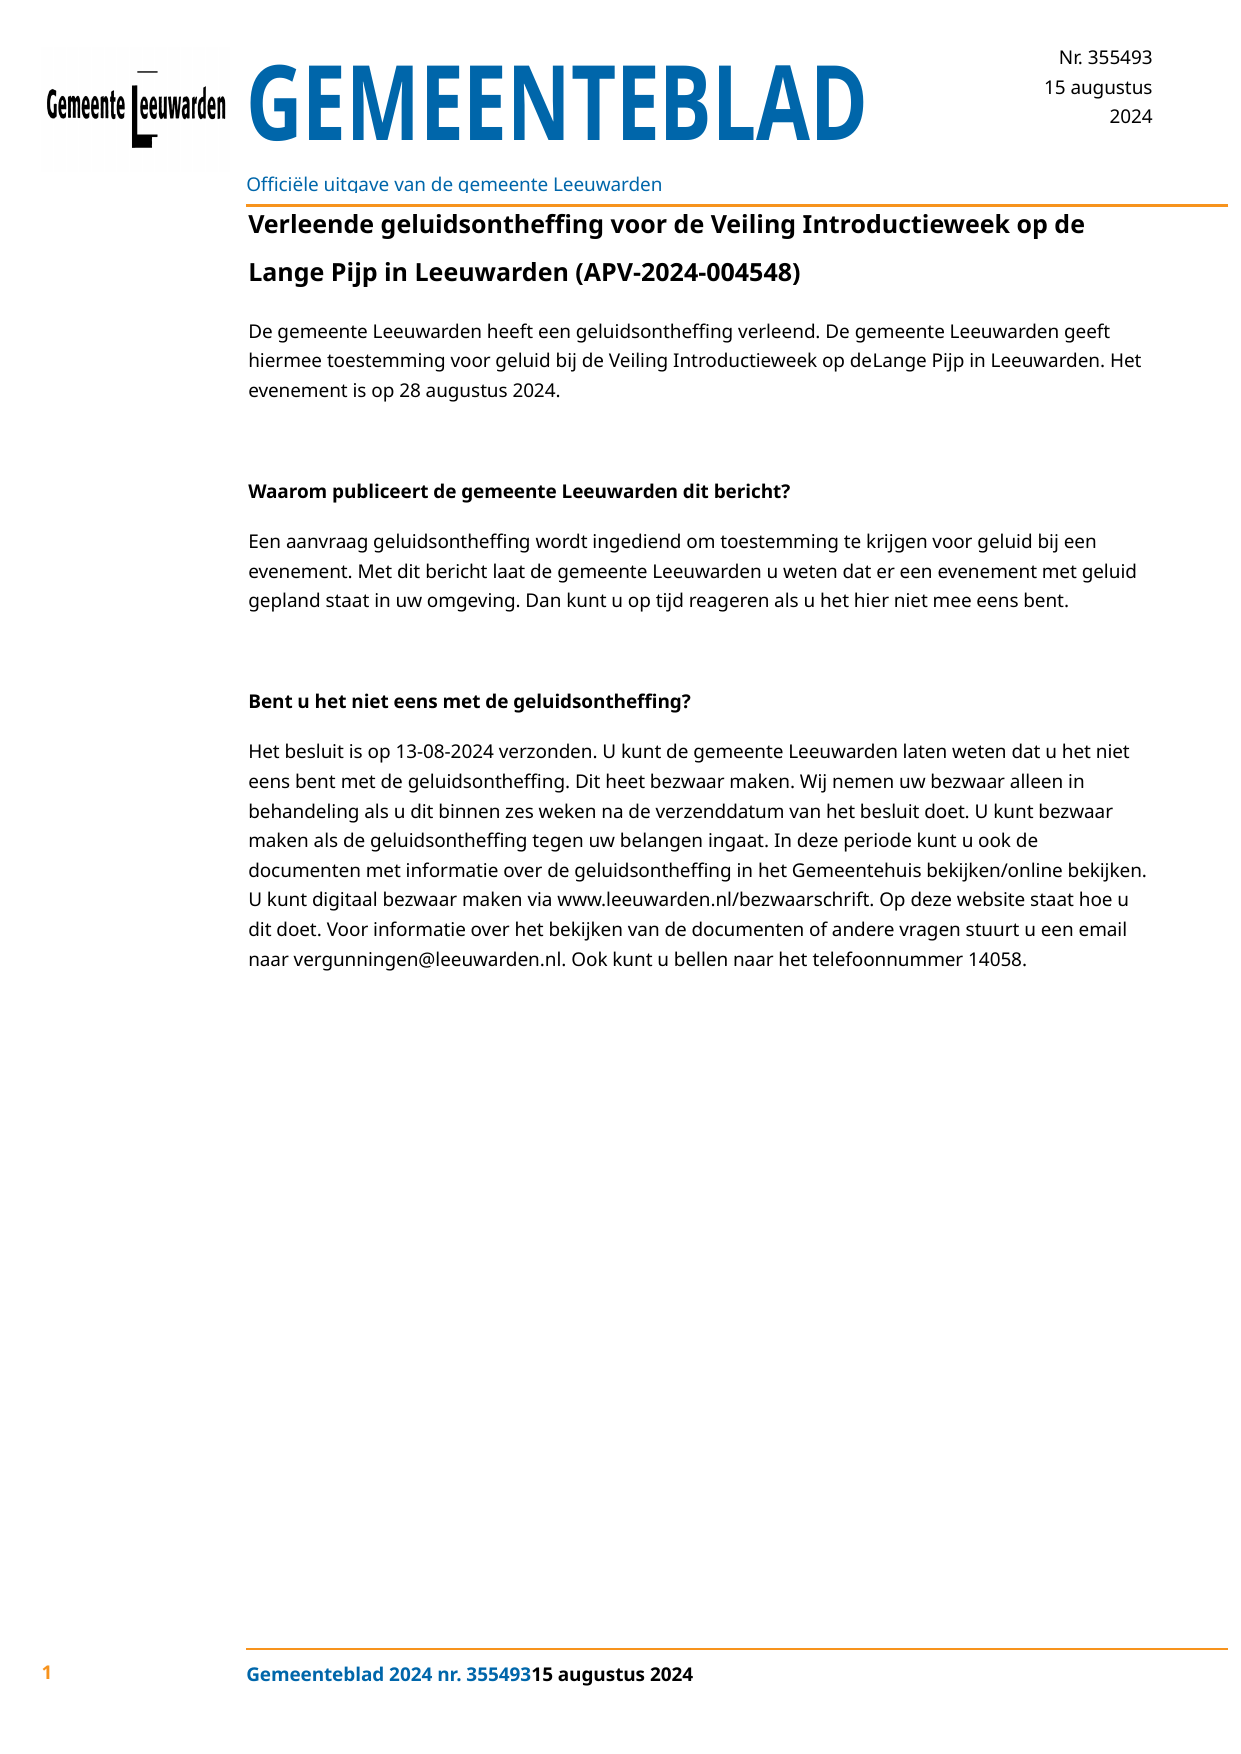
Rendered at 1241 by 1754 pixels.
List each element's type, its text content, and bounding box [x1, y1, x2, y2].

picture [41, 47, 231, 172]
text Het besluit is op 13-08-2024 verzonden. U kunt de gemeente Leeuwarden laten weten dat u het niet eens bent met de geluidsontheffing. Dit heet bezwaar maken. Wij nemen uw bezwaar alleen in behandeling als u dit binnen zes weken na de verzenddatum van het besluit doet. U kunt bezwaar maken als de geluidsontheffing tegen uw belangen ingaat. In deze periode kunt u ook de documenten met informatie over de geluidsontheffing in het Gemeentehuis bekijken/online bekijken. U kunt digitaal bezwaar maken via www.leeuwarden.nl/bezwaarschrift. Op deze website staat hoe u dit doet. Voor informatie over het bekijken van de documenten of andere vragen stuurt u een email naar vergunningen@leeuwarden.nl. Ook kunt u bellen naar het telefoonnummer 14058. [248, 739, 1152, 972]
text Bent u het niet eens met de geluidsontheffing? [248, 688, 1152, 714]
text Een aanvraag geluidsontheffing wordt ingediend om toestemming te krijgen voor geluid bij een evenement. Met dit bericht laat de gemeente Leeuwarden u weten dat er een evenement met geluid gepland staat in uw omgeving. Dan kunt u op tijd reageren als u het hier niet mee eens bent. [248, 528, 1152, 613]
text De gemeente Leeuwarden heeft een geluidsontheffing verleend. De gemeente Leeuwarden geeft hiermee toestemming voor geluid bij de Veiling Introductieweek op deLange Pijp in Leeuwarden. Het evenement is op 28 augustus 2024. [248, 318, 1152, 403]
text Waarom publiceert de gemeente Leeuwarden dit bericht? [248, 478, 1152, 504]
text Verleende geluidsontheffing voor de Veiling Introductieweek op de Lange Pijp in Leeuwarden (APV-2024-004548) [248, 207, 1152, 288]
